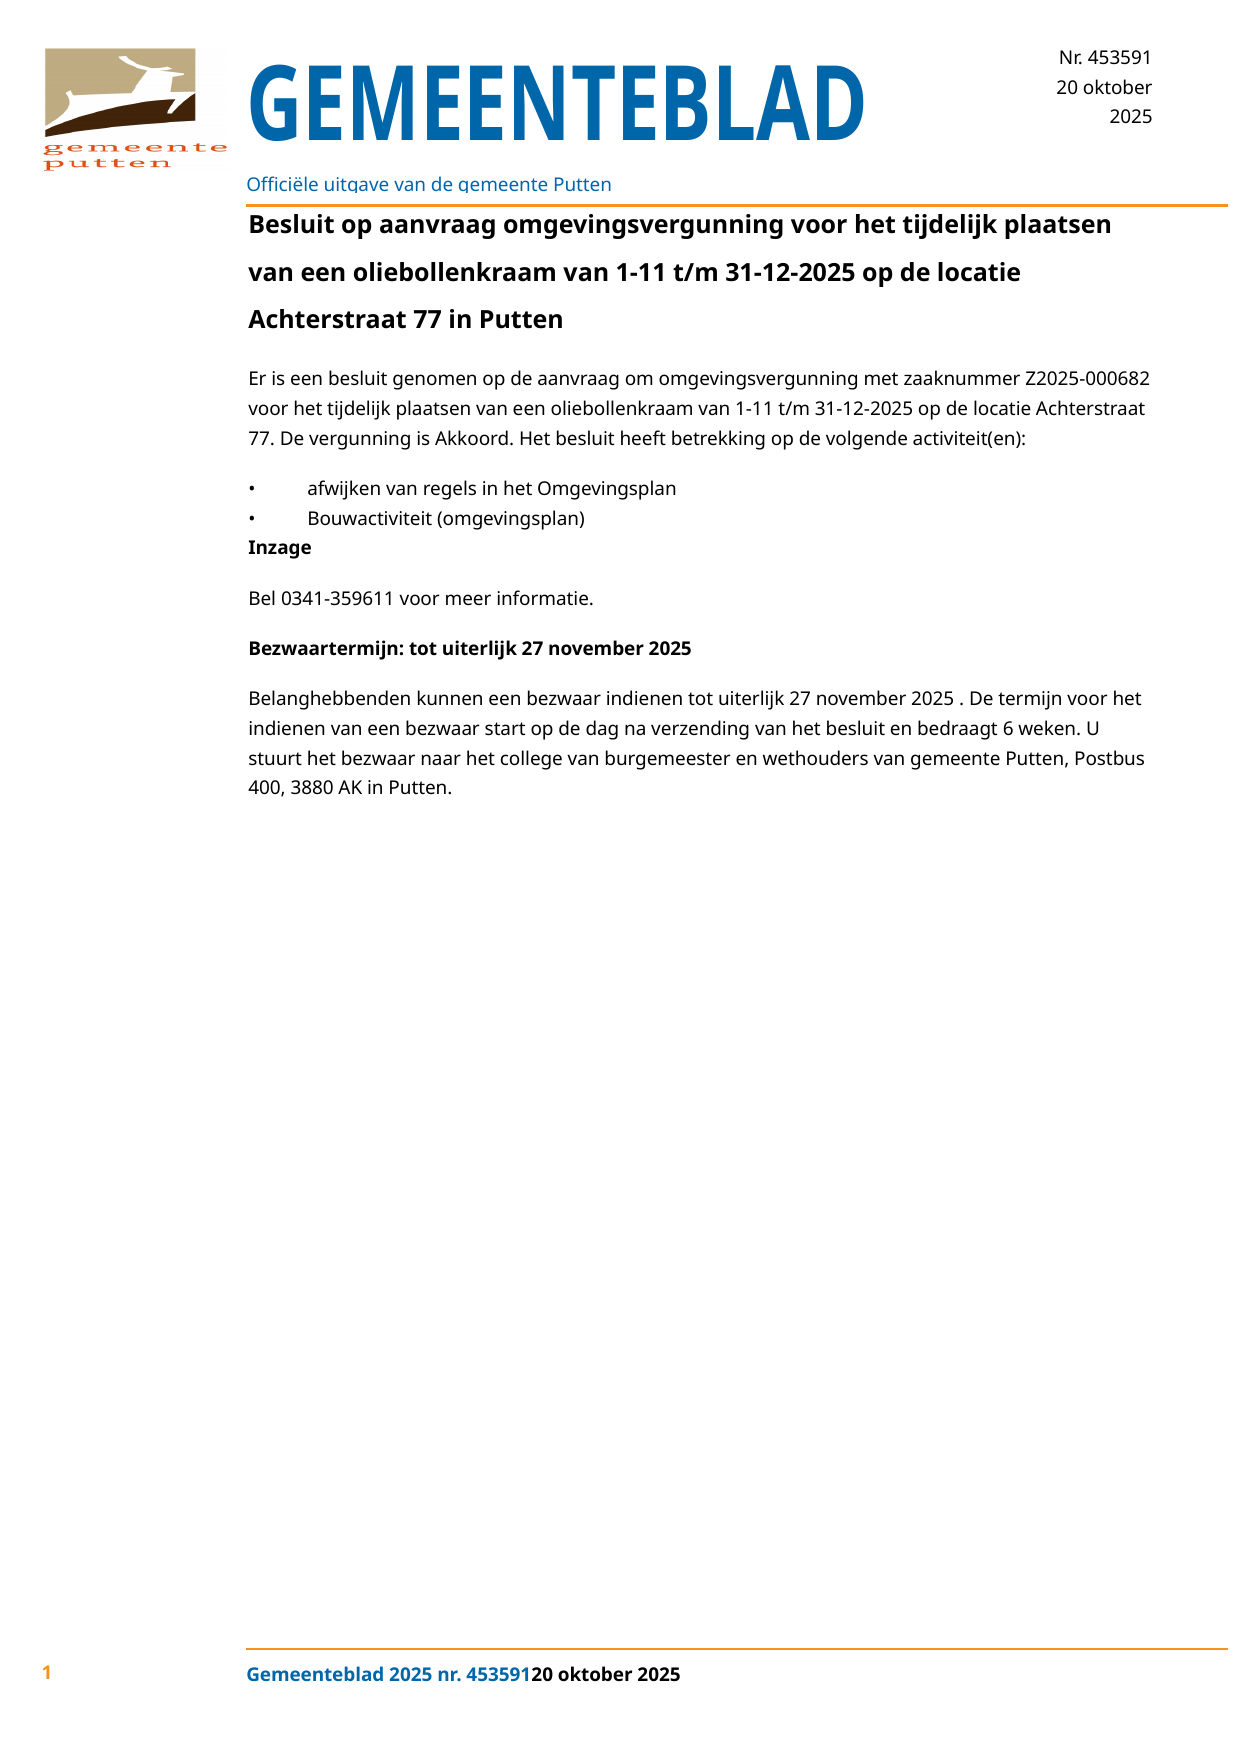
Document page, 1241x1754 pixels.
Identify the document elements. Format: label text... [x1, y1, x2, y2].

list Bouwactiviteit (omgevingsplan) [248, 505, 1152, 530]
text Er is een besluit genomen op de aanvraag om omgevingsvergunning met zaaknummer Z2025-000682 voor het tijdelijk plaatsen van een oliebollenkraam van 1-11 t/m 31-12-2025 op de locatie Achterstraat 77. De vergunning is Akkoord. Het besluit heeft betrekking op de volgende activiteit(en): [248, 366, 1152, 450]
text Belanghebbenden kunnen een bezwaar indienen tot uiterlijk 27 november 2025 . De termijn voor het indienen van een bezwaar start op de dag na verzending van het besluit en bedraagt 6 weken. U stuurt het bezwaar naar het college van burgemeester en wethouders van gemeente Putten, Postbus 400, 3880 AK in Putten. [248, 686, 1152, 800]
text Bel 0341-359611 voor meer informatie. [248, 585, 1152, 610]
text Besluit op aanvraag omgevingsvergunning voor het tijdelijk plaatsen van een oliebollenkraam van 1-11 t/m 31-12-2025 op de locatie Achterstraat 77 in Putten [248, 207, 1152, 336]
text Bezwaartermijn: tot uiterlijk 27 november 2025 [248, 635, 1152, 661]
list afwijken van regels in het Omgevingsplan [248, 475, 1152, 501]
text Inzage [248, 534, 1152, 560]
picture [41, 47, 231, 172]
